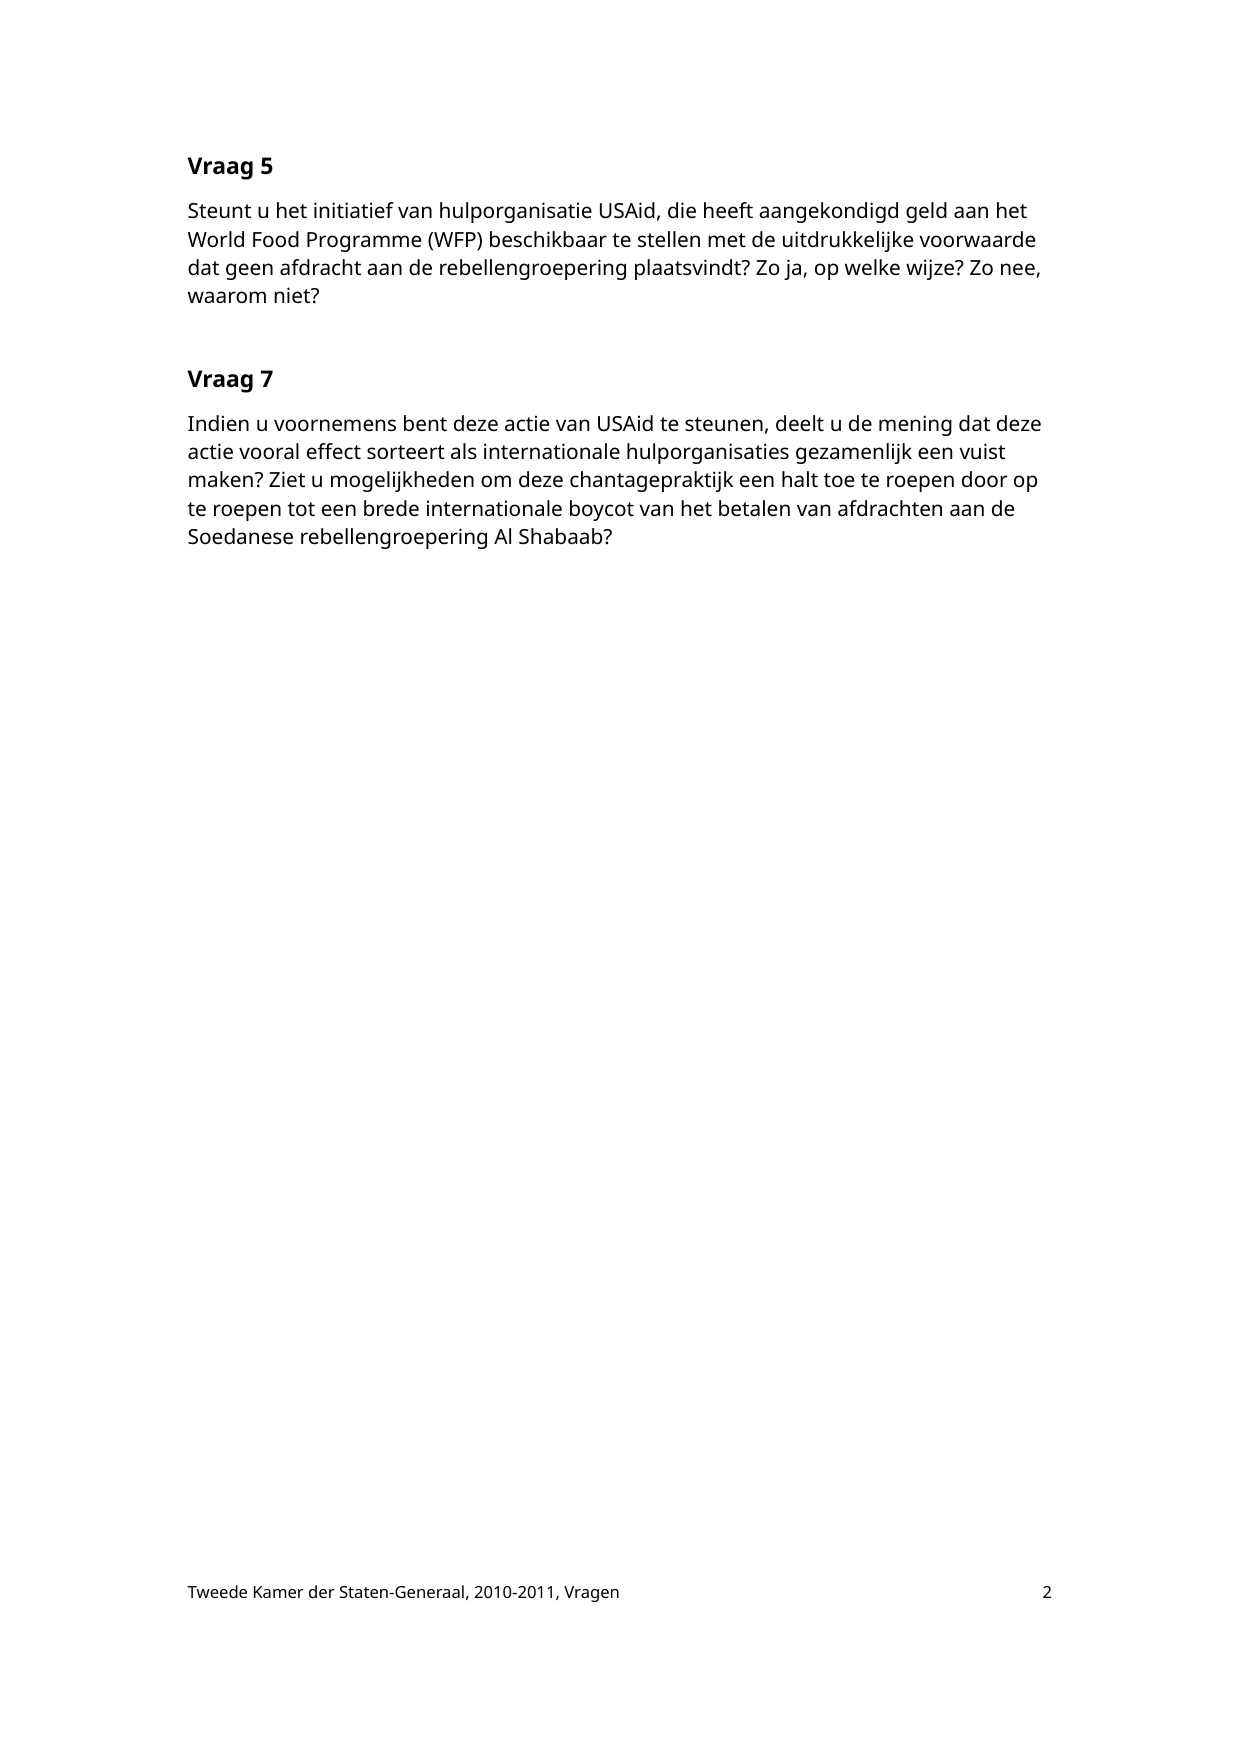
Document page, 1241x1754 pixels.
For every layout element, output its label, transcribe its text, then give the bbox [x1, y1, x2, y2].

subtitle Vraag 5 [187, 150, 1053, 181]
subtitle Vraag 7 [187, 362, 1053, 394]
text Indien u voornemens bent deze actie van USAid te steunen, deelt u de mening dat deze actie vooral effect sorteert als internationale hulporganisaties gezamenlijk een vuist maken? Ziet u mogelijkheden om deze chantagepraktijk een halt toe te roepen door op te roepen tot een brede internationale boycot van het betalen van afdrachten aan de Soedanese rebellengroepering Al Shabaab? [187, 409, 1053, 551]
text Steunt u het initiatief van hulporganisatie USAid, die heeft aangekondigd geld aan het World Food Programme (WFP) beschikbaar te stellen met de uitdrukkelijke voorwaarde dat geen afdracht aan de rebellengroepering plaatsvindt? Zo ja, op welke wijze? Zo nee, waarom niet? [187, 196, 1053, 310]
